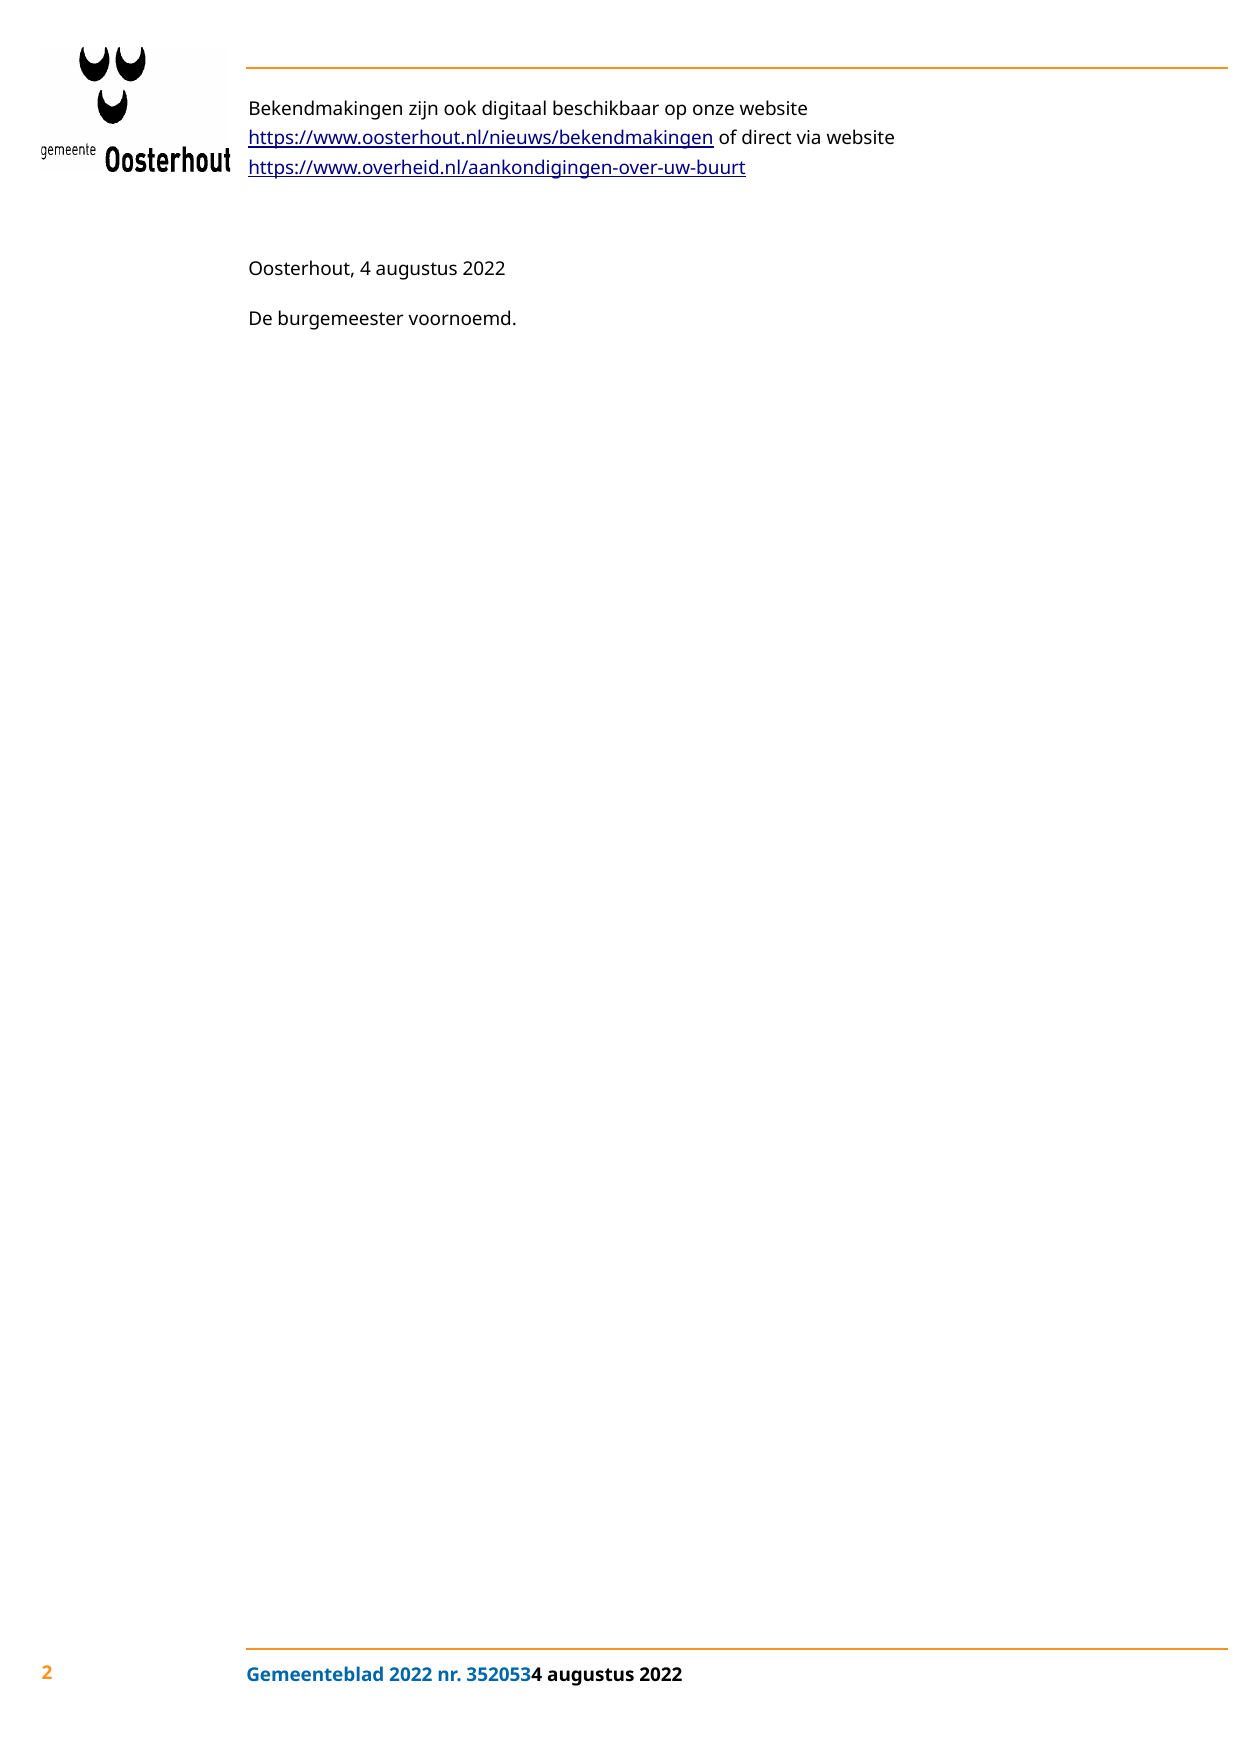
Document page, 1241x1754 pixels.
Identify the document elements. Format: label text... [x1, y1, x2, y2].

text Oosterhout, 4 augustus 2022 [248, 255, 1152, 281]
text Bekendmakingen zijn ook digitaal beschikbaar op onze website https://www.oosterhout.nl/nieuws/bekendmakingen of direct via website https://www.overheid.nl/aankondigingen-over-uw-buurt [248, 95, 1152, 180]
picture [41, 47, 231, 172]
text De burgemeester voornoemd. [248, 305, 1152, 331]
